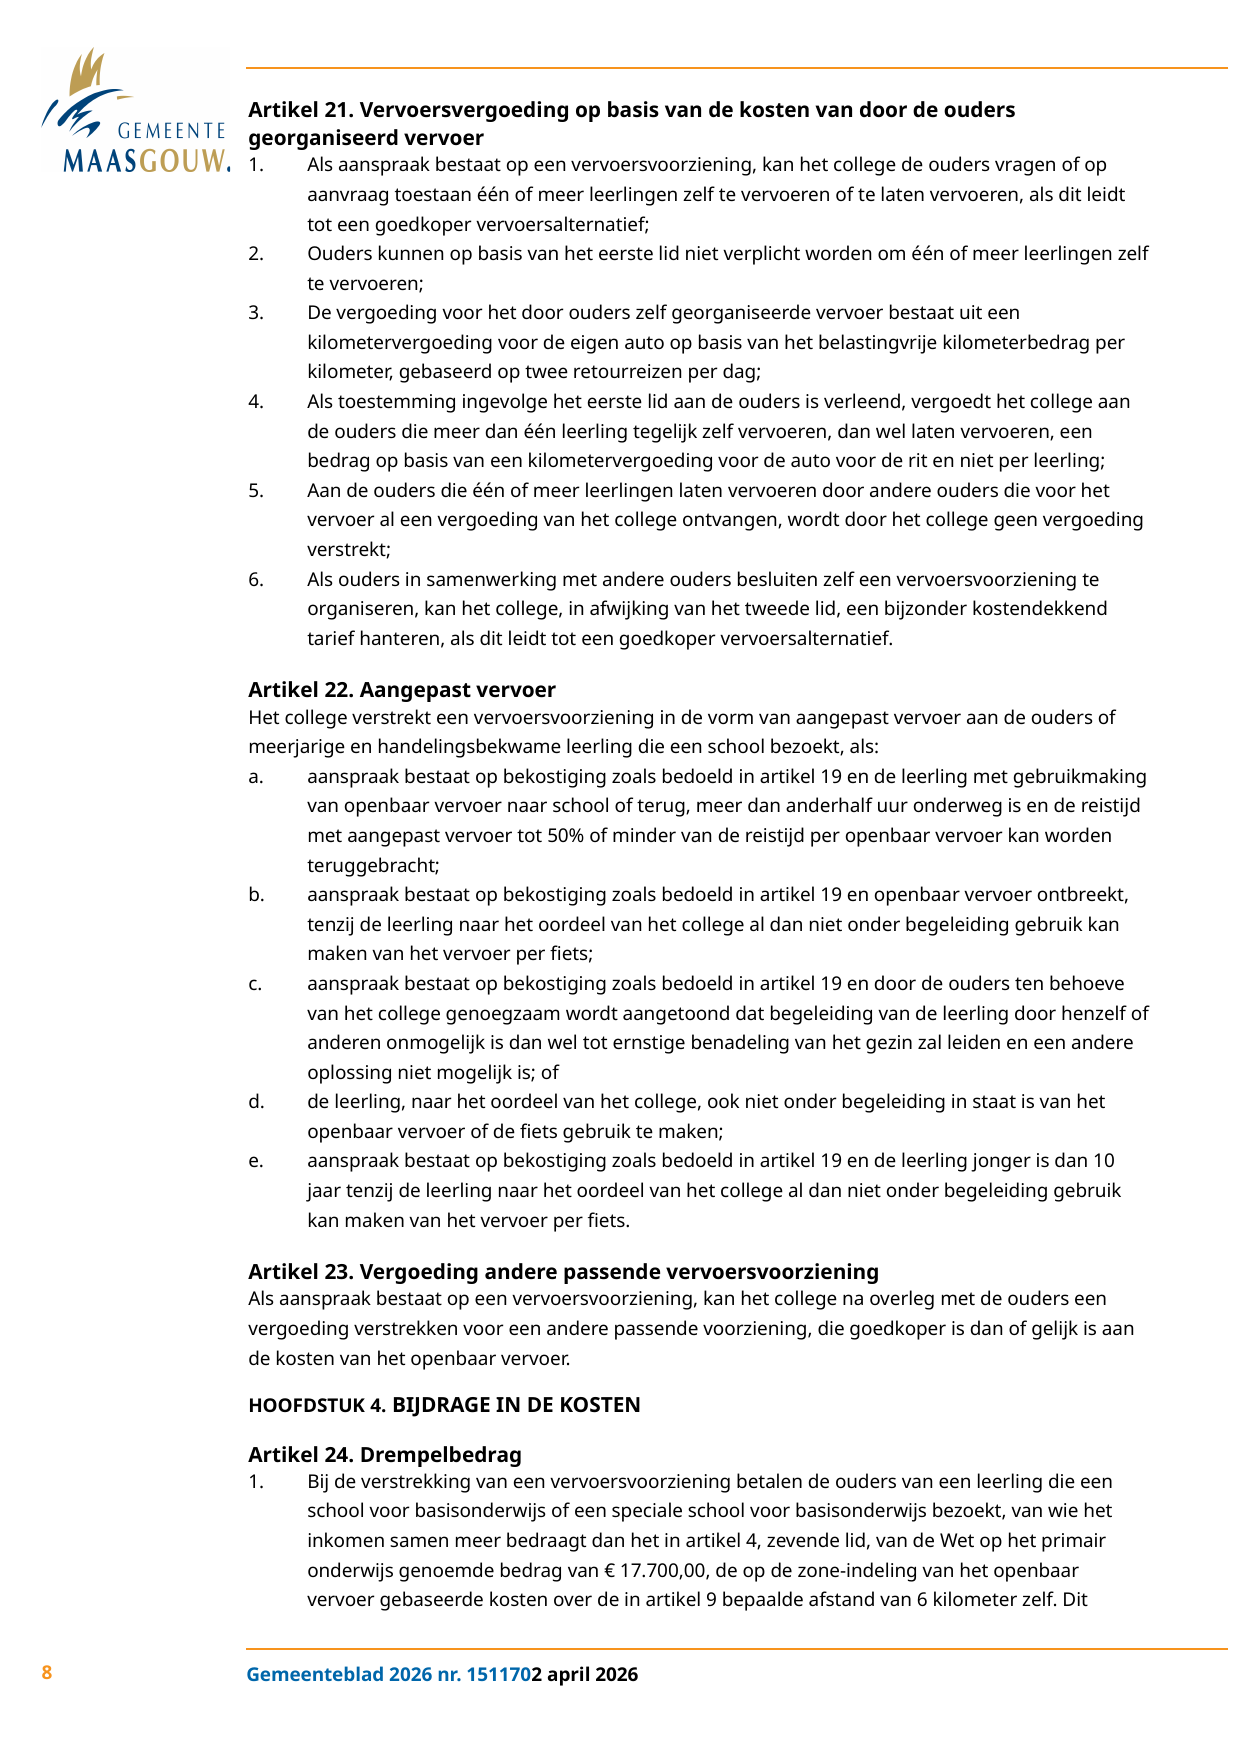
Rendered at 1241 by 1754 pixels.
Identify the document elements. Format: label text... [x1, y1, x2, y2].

list De vergoeding voor het door ouders zelf georganiseerde vervoer bestaat uit een kilometervergoeding voor de eigen auto op basis van het belastingvrije kilometerbedrag per kilometer, gebaseerd op twee retourreizen per dag; [248, 299, 1152, 384]
list Als toestemming ingevolge het eerste lid aan de ouders is verleend, vergoedt het college aan de ouders die meer dan één leerling tegelijk zelf vervoeren, dan wel laten vervoeren, een bedrag op basis van een kilometervergoeding voor de auto voor de rit en niet per leerling; [248, 388, 1152, 473]
list Als aanspraak bestaat op een vervoersvoorziening, kan het college de ouders vragen of op aanvraag toestaan één of meer leerlingen zelf te vervoeren of te laten vervoeren, als dit leidt tot een goedkoper vervoersalternatief; [248, 152, 1152, 237]
list de leerling, naar het oordeel van het college, ook niet onder begeleiding in staat is van het openbaar vervoer of de fiets gebruik te maken; [248, 1088, 1152, 1144]
text HOOFDSTUK 4. BIJDRAGE IN DE KOSTEN [248, 1390, 1152, 1419]
list Aan de ouders die één of meer leerlingen laten vervoeren door andere ouders die voor het vervoer al een vergoeding van het college ontvangen, wordt door het college geen vergoeding verstrekt; [248, 477, 1152, 562]
list Bij de verstrekking van een vervoersvoorziening betalen de ouders van een leerling die een school voor basisonderwijs of een speciale school voor basisonderwijs bezoekt, van wie het inkomen samen meer bedraagt dan het in artikel 4, zevende lid, van de Wet op het primair onderwijs genoemde bedrag van € 17.700,00, de op de zone-indeling van het openbaar vervoer gebaseerde kosten over de in artikel 9 bepaalde afstand van 6 kilometer zelf. Dit [248, 1468, 1152, 1612]
text Het college verstrekt een vervoersvoorziening in de vorm van aangepast vervoer aan de ouders of meerjarige en handelingsbekwame leerling die een school bezoekt, als: [248, 704, 1152, 759]
list Ouders kunnen op basis van het eerste lid niet verplicht worden om één of meer leerlingen zelf te vervoeren; [248, 240, 1152, 296]
list aanspraak bestaat op bekostiging zoals bedoeld in artikel 19 en door de ouders ten behoeve van het college genoegzaam wordt aangetoond dat begeleiding van de leerling door henzelf of anderen onmogelijk is dan wel tot ernstige benadeling van het gezin zal leiden en een andere oplossing niet mogelijk is; of [248, 970, 1152, 1084]
picture [41, 47, 231, 172]
text Artikel 24. Drempelbedrag [248, 1440, 1152, 1468]
list aanspraak bestaat op bekostiging zoals bedoeld in artikel 19 en de leerling jonger is dan 10 jaar tenzij de leerling naar het oordeel van het college al dan niet onder begeleiding gebruik kan maken van het vervoer per fiets. [248, 1148, 1152, 1232]
text Artikel 22. Aangepast vervoer [248, 675, 1152, 704]
list Als ouders in samenwerking met andere ouders besluiten zelf een vervoersvoorziening te organiseren, kan het college, in afwijking van het tweede lid, een bijzonder kostendekkend tarief hanteren, als dit leidt tot een goedkoper vervoersalternatief. [248, 566, 1152, 651]
text Artikel 21. Vervoersvergoeding op basis van de kosten van door de ouders georganiseerd vervoer [248, 95, 1152, 152]
text Als aanspraak bestaat op een vervoersvoorziening, kan het college na overleg met de ouders een vergoeding verstrekken voor een andere passende voorziening, die goedkoper is dan of gelijk is aan de kosten van het openbaar vervoer. [248, 1286, 1152, 1371]
list aanspraak bestaat op bekostiging zoals bedoeld in artikel 19 en openbaar vervoer ontbreekt, tenzij de leerling naar het oordeel van het college al dan niet onder begeleiding gebruik kan maken van het vervoer per fiets; [248, 881, 1152, 966]
text Artikel 23. Vergoeding andere passende vervoersvoorziening [248, 1257, 1152, 1286]
list aanspraak bestaat op bekostiging zoals bedoeld in artikel 19 en de leerling met gebruikmaking van openbaar vervoer naar school of terug, meer dan anderhalf uur onderweg is en de reistijd met aangepast vervoer tot 50% of minder van de reistijd per openbaar vervoer kan worden teruggebracht; [248, 763, 1152, 877]
